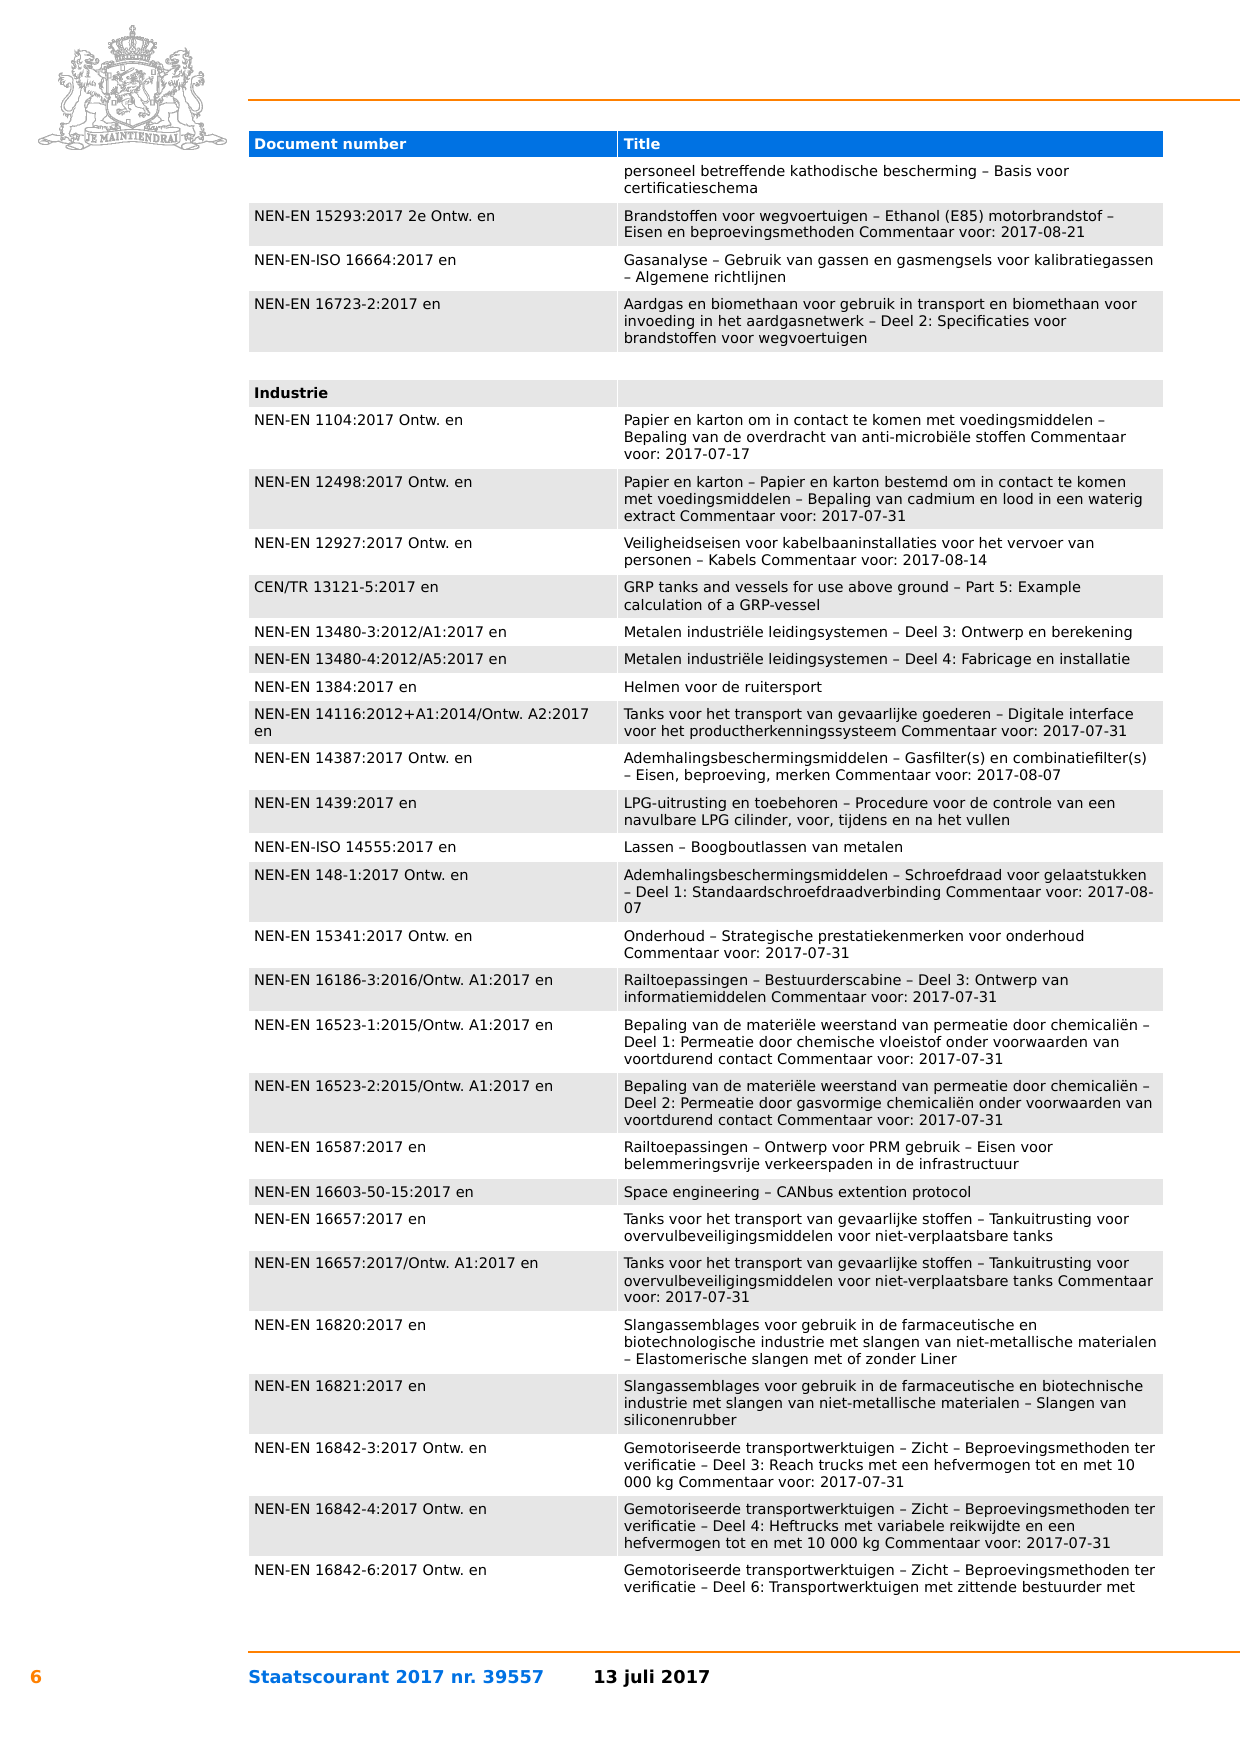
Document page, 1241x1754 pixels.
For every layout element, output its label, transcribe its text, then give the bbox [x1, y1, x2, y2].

table_cell NEN-EN 14116:2012+A1:2014/Ontw. A2:2017 en [249, 701, 617, 744]
table_cell Railtoepassingen – Ontwerp voor PRM gebruik – Eisen voor belemmeringsvrije verkeerspaden in de infrastructuur [618, 1135, 1163, 1178]
table_cell Tanks voor het transport van gevaarlijke stoffen – Tankuitrusting voor overvulbeveiligingsmiddelen voor niet-verplaatsbare tanks [618, 1206, 1163, 1250]
table_cell NEN-EN 16523-2:2015/Ontw. A1:2017 en [249, 1073, 617, 1133]
table_cell Gasanalyse – Gebruik van gassen en gasmengsels voor kalibratiegassen – Algemene richtlijnen [618, 247, 1163, 290]
table_cell NEN-EN 16186-3:2016/Ontw. A1:2017 en [249, 968, 617, 1011]
table_cell NEN-EN 1104:2017 Ontw. en [249, 408, 617, 468]
table_cell NEN-EN 13480-3:2012/A1:2017 en [249, 619, 617, 645]
table_cell NEN-EN 148-1:2017 Ontw. en [249, 862, 617, 922]
table_cell [618, 353, 1163, 379]
table_cell NEN-EN 1384:2017 en [249, 674, 617, 700]
table_cell NEN-EN 12927:2017 Ontw. en [249, 530, 617, 574]
table_cell NEN-EN 16842-6:2017 Ontw. en [249, 1558, 617, 1601]
table_cell Lassen – Boogboutlassen van metalen [618, 834, 1163, 861]
table_cell Brandstoffen voor wegvoertuigen – Ethanol (E85) motorbrandstof – Eisen en beproevingsmethoden Commentaar voor: 2017-08-21 [618, 203, 1163, 246]
table_cell Gemotoriseerde transportwerktuigen – Zicht – Beproevingsmethoden ter verificatie – Deel 6: Transportwerktuigen met zittende bestuurder met [618, 1558, 1163, 1601]
table_cell NEN-EN 16842-4:2017 Ontw. en [249, 1496, 617, 1556]
table_cell NEN-EN 16603-50-15:2017 en [249, 1179, 617, 1205]
table_cell NEN-EN 16723-2:2017 en [249, 291, 617, 352]
table_cell Slangassemblages voor gebruik in de farmaceutische en biotechnologische industrie met slangen van niet-metallische materialen – Elastomerische slangen met of zonder Liner [618, 1312, 1163, 1372]
table_cell NEN-EN 16657:2017/Ontw. A1:2017 en [249, 1251, 617, 1311]
table_cell [618, 380, 1163, 407]
picture [38, 25, 227, 150]
table_cell Gemotoriseerde transportwerktuigen – Zicht – Beproevingsmethoden ter verificatie – Deel 3: Reach trucks met een hefvermogen tot en met 10 000 kg Commentaar voor: 2017-07-31 [618, 1435, 1163, 1495]
table_cell Papier en karton om in contact te komen met voedingsmiddelen – Bepaling van de overdracht van anti-microbiële stoffen Commentaar voor: 2017-07-17 [618, 408, 1163, 468]
table_cell NEN-EN 15293:2017 2e Ontw. en [249, 203, 617, 246]
table_cell [249, 353, 617, 379]
table_cell NEN-EN 16657:2017 en [249, 1206, 617, 1250]
table_cell NEN-EN 13480-4:2012/A5:2017 en [249, 646, 617, 673]
table_cell personeel betreffende kathodische bescherming – Basis voor certificatieschema [618, 158, 1163, 202]
table_cell LPG-uitrusting en toebehoren – Procedure voor de controle van een navulbare LPG cilinder, voor, tijdens en na het vullen [618, 790, 1163, 833]
table_cell Metalen industriële leidingsystemen – Deel 3: Ontwerp en berekening [618, 619, 1163, 645]
table_cell Ademhalingsbeschermingsmiddelen – Gasfilter(s) en combinatiefilter(s) – Eisen, beproeving, merken Commentaar voor: 2017-08-07 [618, 746, 1163, 789]
table_header Title [618, 131, 1163, 157]
table_cell GRP tanks and vessels for use above ground – Part 5: Example calculation of a GRP-vessel [618, 575, 1163, 618]
table_cell Slangassemblages voor gebruik in de farmaceutische en biotechnische industrie met slangen van niet-metallische materialen – Slangen van siliconenrubber [618, 1374, 1163, 1434]
table_cell NEN-EN 15341:2017 Ontw. en [249, 923, 617, 966]
table_cell NEN-EN 12498:2017 Ontw. en [249, 469, 617, 529]
table_cell Ademhalingsbeschermingsmiddelen – Schroefdraad voor gelaatstukken – Deel 1: Standaardschroefdraadverbinding Commentaar voor: 2017-08-07 [618, 862, 1163, 922]
table_cell [249, 158, 617, 202]
table_cell NEN-EN-ISO 14555:2017 en [249, 834, 617, 861]
table_cell Gemotoriseerde transportwerktuigen – Zicht – Beproevingsmethoden ter verificatie – Deel 4: Heftrucks met variabele reikwijdte en een hefvermogen tot en met 10 000 kg Commentaar voor: 2017-07-31 [618, 1496, 1163, 1556]
table_cell NEN-EN 16842-3:2017 Ontw. en [249, 1435, 617, 1495]
table_cell Space engineering – CANbus extention protocol [618, 1179, 1163, 1205]
table_cell Onderhoud – Strategische prestatiekenmerken voor onderhoud Commentaar voor: 2017-07-31 [618, 923, 1163, 966]
table_cell Papier en karton – Papier en karton bestemd om in contact te komen met voedingsmiddelen – Bepaling van cadmium en lood in een waterig extract Commentaar voor: 2017-07-31 [618, 469, 1163, 529]
table_cell Aardgas en biomethaan voor gebruik in transport en biomethaan voor invoeding in het aardgasnetwerk – Deel 2: Specificaties voor brandstoffen voor wegvoertuigen [618, 291, 1163, 352]
table_cell Bepaling van de materiële weerstand van permeatie door chemicaliën – Deel 1: Permeatie door chemische vloeistof onder voorwaarden van voortdurend contact Commentaar voor: 2017-07-31 [618, 1012, 1163, 1072]
table_cell Industrie [249, 380, 617, 407]
table_cell Veiligheidseisen voor kabelbaaninstallaties voor het vervoer van personen – Kabels Commentaar voor: 2017-08-14 [618, 530, 1163, 574]
table_cell NEN-EN 16523-1:2015/Ontw. A1:2017 en [249, 1012, 617, 1072]
table_cell NEN-EN 16587:2017 en [249, 1135, 617, 1178]
table_cell Railtoepassingen – Bestuurderscabine – Deel 3: Ontwerp van informatiemiddelen Commentaar voor: 2017-07-31 [618, 968, 1163, 1011]
table_header Document number [249, 131, 617, 157]
table_cell NEN-EN 14387:2017 Ontw. en [249, 746, 617, 789]
table_cell NEN-EN 16820:2017 en [249, 1312, 617, 1372]
table_cell NEN-EN 16821:2017 en [249, 1374, 617, 1434]
table_cell NEN-EN-ISO 16664:2017 en [249, 247, 617, 290]
table_cell Tanks voor het transport van gevaarlijke goederen – Digitale interface voor het productherkenningssysteem Commentaar voor: 2017-07-31 [618, 701, 1163, 744]
table_cell Helmen voor de ruitersport [618, 674, 1163, 700]
table_cell CEN/TR 13121-5:2017 en [249, 575, 617, 618]
table_cell Tanks voor het transport van gevaarlijke stoffen – Tankuitrusting voor overvulbeveiligingsmiddelen voor niet-verplaatsbare tanks Commentaar voor: 2017-07-31 [618, 1251, 1163, 1311]
table_cell NEN-EN 1439:2017 en [249, 790, 617, 833]
table_cell Bepaling van de materiële weerstand van permeatie door chemicaliën – Deel 2: Permeatie door gasvormige chemicaliën onder voorwaarden van voortdurend contact Commentaar voor: 2017-07-31 [618, 1073, 1163, 1133]
table_cell Metalen industriële leidingsystemen – Deel 4: Fabricage en installatie [618, 646, 1163, 673]
